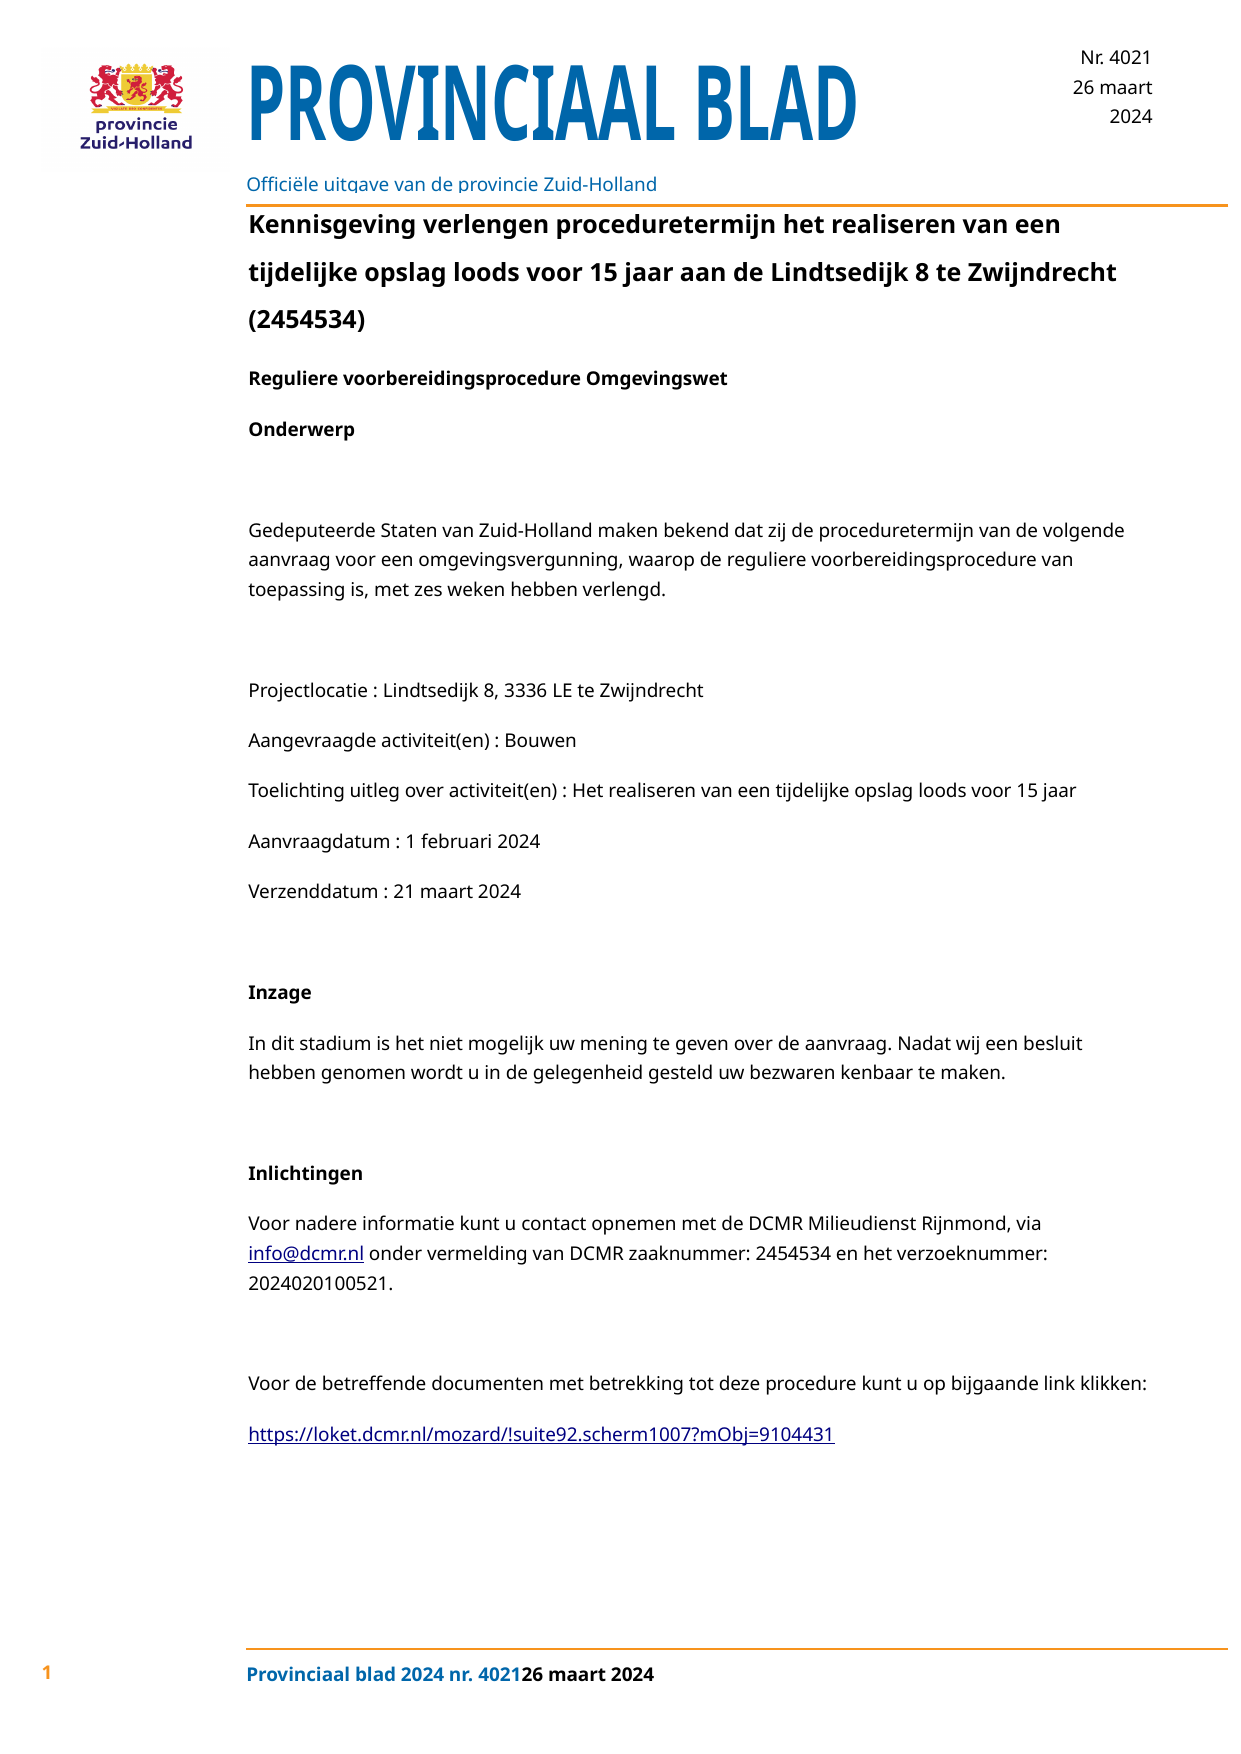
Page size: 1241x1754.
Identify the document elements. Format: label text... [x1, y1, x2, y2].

text Inlichtingen [248, 1160, 1152, 1186]
text Onderwerp [248, 416, 1152, 442]
text Reguliere voorbereidingsprocedure Omgevingswet [248, 366, 1152, 391]
text Aangevraagde activiteit(en) : Bouwen [248, 727, 1152, 753]
text In dit stadium is het niet mogelijk uw mening te geven over de aanvraag. Nadat wij een besluit hebben genomen wordt u in de gelegenheid gesteld uw bezwaren kenbaar te maken. [248, 1030, 1152, 1085]
text Kennisgeving verlengen proceduretermijn het realiseren van een tijdelijke opslag loods voor 15 jaar aan de Lindtsedijk 8 te Zwijndrecht (2454534) [248, 207, 1152, 336]
text https://loket.dcmr.nl/mozard/!suite92.scherm1007?mObj=9104431 [248, 1421, 1152, 1447]
text Voor nadere informatie kunt u contact opnemen met de DCMR Milieudienst Rijnmond, via info@dcmr.nl onder vermelding van DCMR zaaknummer: 2454534 en het verzoeknummer: 2024020100521. [248, 1211, 1152, 1295]
picture [41, 47, 231, 172]
text Toelichting uitleg over activiteit(en) : Het realiseren van een tijdelijke opslag loods voor 15 jaar [248, 778, 1152, 803]
text Inzage [248, 979, 1152, 1005]
text Voor de betreffende documenten met betrekking tot deze procedure kunt u op bijgaande link klikken: [248, 1371, 1152, 1396]
text Projectlocatie : Lindtsedijk 8, 3336 LE te Zwijndrecht [248, 677, 1152, 702]
text Aanvraagdatum : 1 februari 2024 [248, 828, 1152, 854]
text Verzenddatum : 21 maart 2024 [248, 878, 1152, 904]
text Gedeputeerde Staten van Zuid-Holland maken bekend dat zij de proceduretermijn van de volgende aanvraag voor een omgevingsvergunning, waarop de reguliere voorbereidingsprocedure van toepassing is, met zes weken hebben verlengd. [248, 517, 1152, 602]
